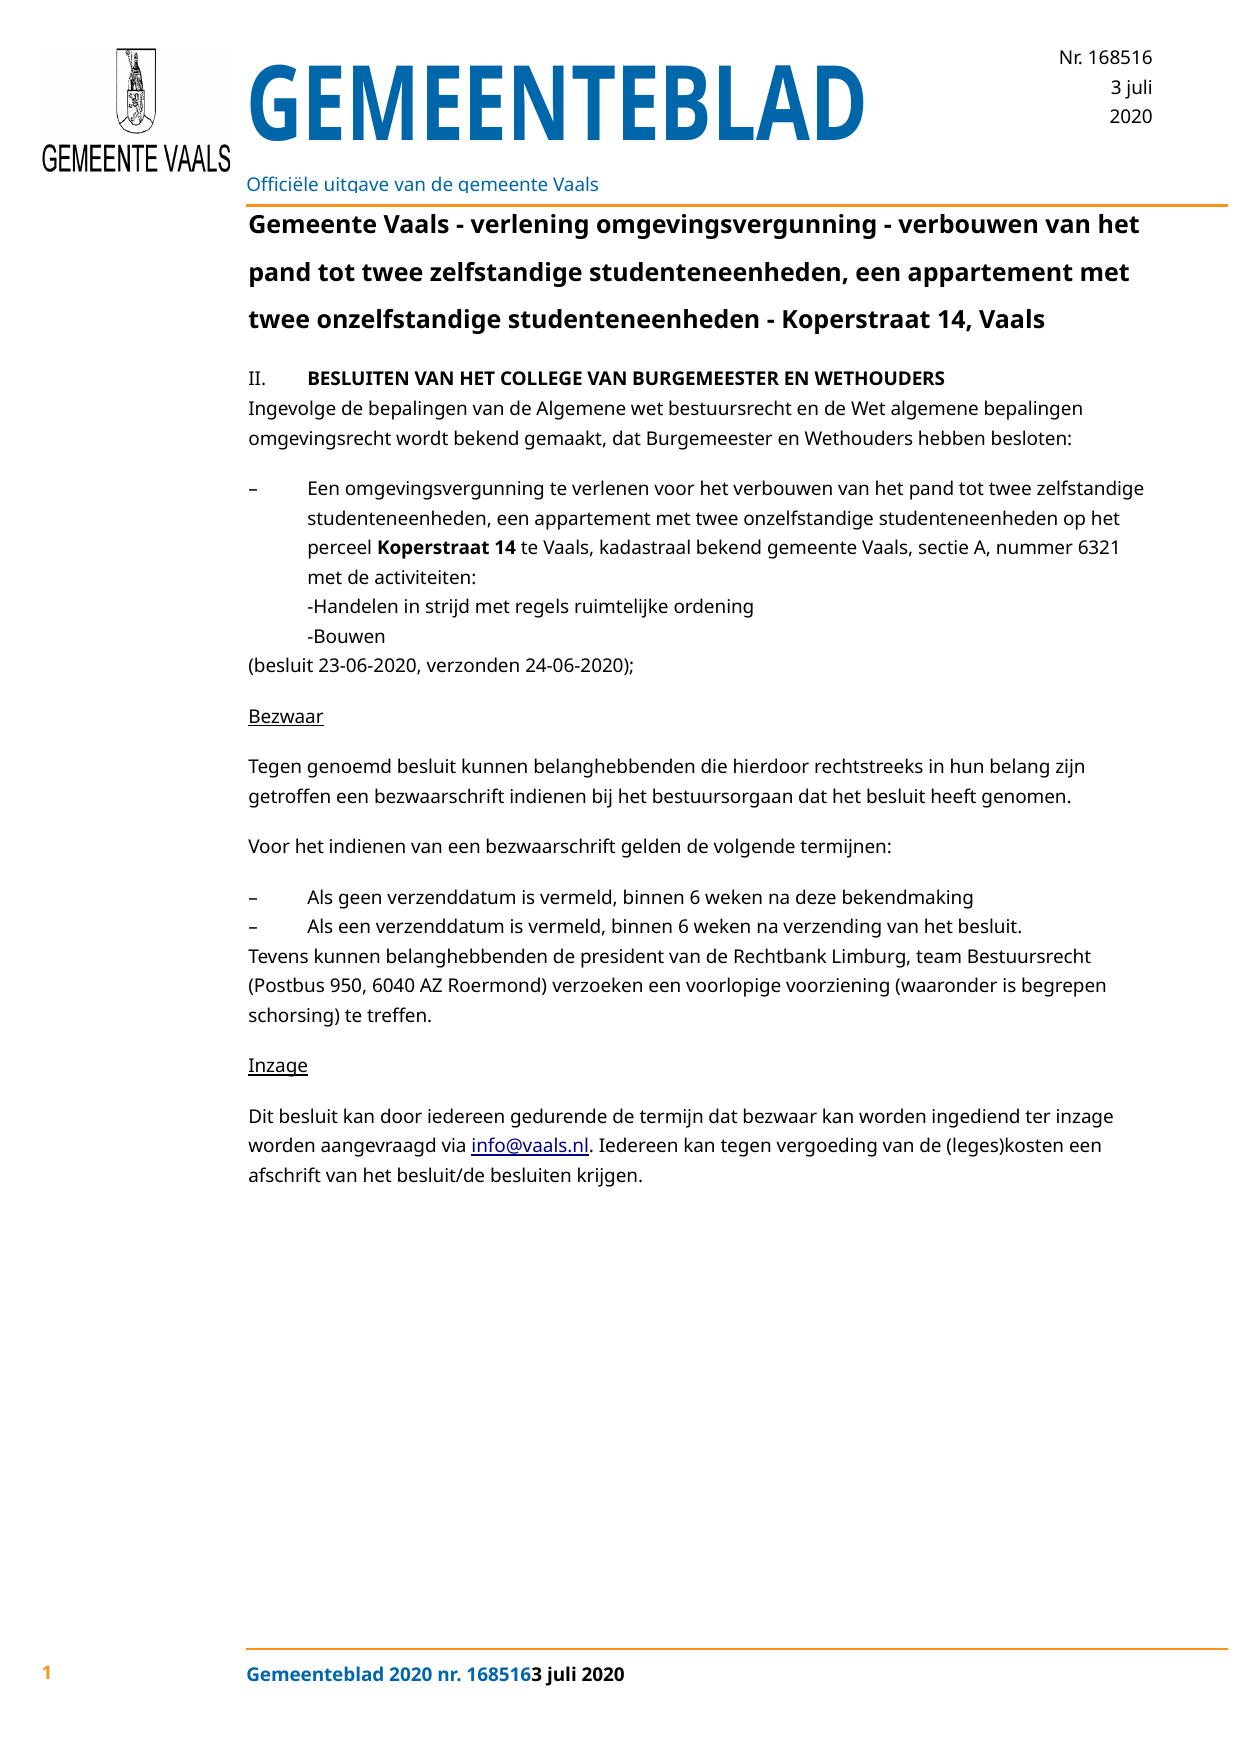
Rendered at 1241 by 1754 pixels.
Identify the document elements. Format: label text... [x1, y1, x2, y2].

text Inzage [248, 1053, 1152, 1078]
text Ingevolge de bepalingen van de Algemene wet bestuursrecht en de Wet algemene bepalingen omgevingsrecht wordt bekend gemaakt, dat Burgemeester en Wethouders hebben besloten: [248, 395, 1152, 450]
list Als geen verzenddatum is vermeld, binnen 6 weken na deze bekendmaking [248, 884, 1152, 909]
text Dit besluit kan door iedereen gedurende de termijn dat bezwaar kan worden ingediend ter inzage worden aangevraagd via info@vaals.nl. Iedereen kan tegen vergoeding van de (leges)kosten een afschrift van het besluit/de besluiten krijgen. [248, 1103, 1152, 1188]
text (besluit 23-06-2020, verzonden 24-06-2020); [248, 653, 1152, 678]
text Tevens kunnen belanghebbenden de president van de Rechtbank Limburg, team Bestuursrecht (Postbus 950, 6040 AZ Roermond) verzoeken een voorlopige voorziening (waaronder is begrepen schorsing) te treffen. [248, 943, 1152, 1028]
text Voor het indienen van een bezwaarschrift gelden de volgende termijnen: [248, 833, 1152, 859]
list -Bouwen [248, 623, 1152, 649]
text Bezwaar [248, 703, 1152, 729]
list -Handelen in strijd met regels ruimtelijke ordening [248, 593, 1152, 619]
picture [41, 47, 231, 172]
text Gemeente Vaals - verlening omgevingsvergunning - verbouwen van het pand tot twee zelfstandige studenteneenheden, een appartement met twee onzelfstandige studenteneenheden - Koperstraat 14, Vaals [248, 207, 1152, 336]
list Een omgevingsvergunning te verlenen voor het verbouwen van het pand tot twee zelfstandige studenteneenheden, een appartement met twee onzelfstandige studenteneenheden op het perceel Koperstraat 14 te Vaals, kadastraal bekend gemeente Vaals, sectie A, nummer 6321 met de activiteiten: [248, 475, 1152, 589]
list BESLUITEN VAN HET COLLEGE VAN BURGEMEESTER EN WETHOUDERS [248, 366, 1152, 391]
list Als een verzenddatum is vermeld, binnen 6 weken na verzending van het besluit. [248, 913, 1152, 939]
text Tegen genoemd besluit kunnen belanghebbenden die hierdoor rechtstreeks in hun belang zijn getroffen een bezwaarschrift indienen bij het bestuursorgaan dat het besluit heeft genomen. [248, 753, 1152, 809]
